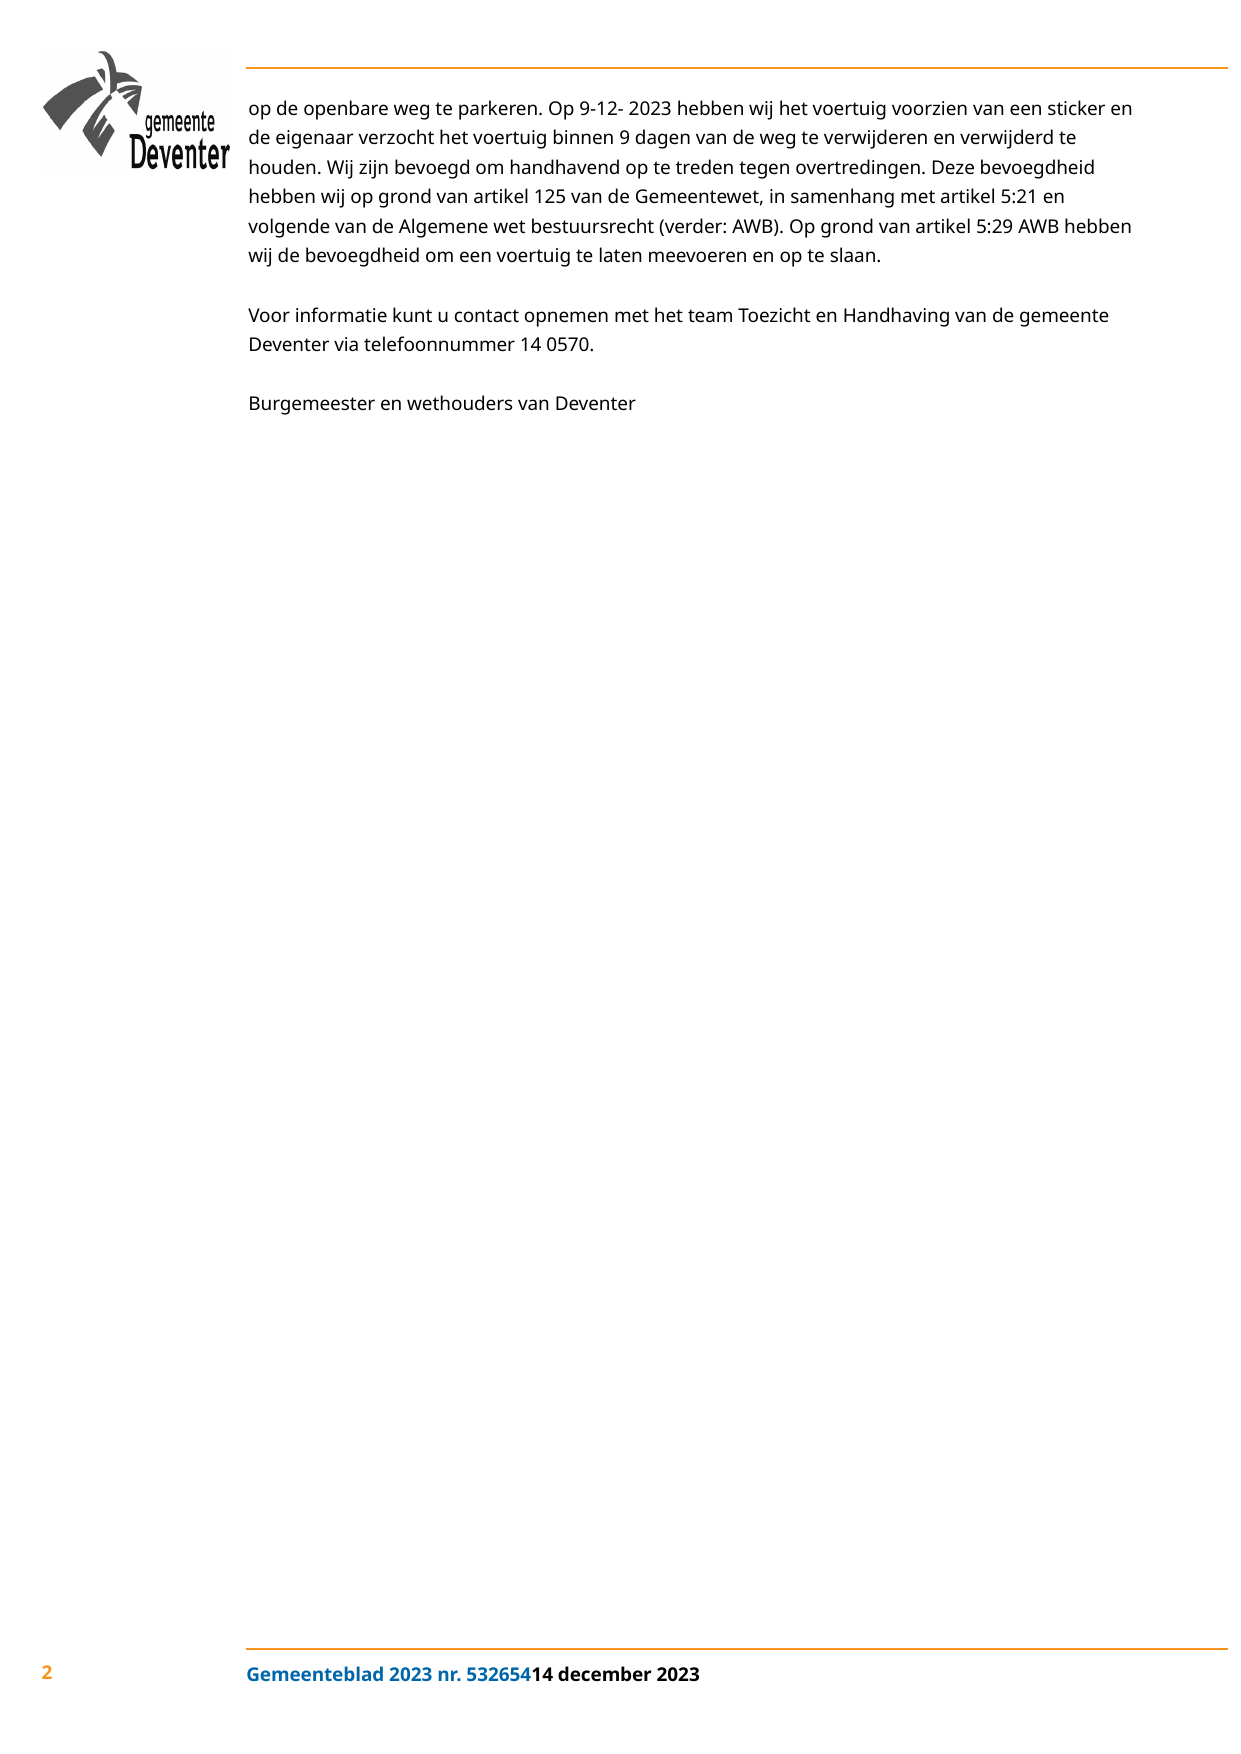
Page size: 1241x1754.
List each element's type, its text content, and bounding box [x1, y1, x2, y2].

text op de openbare weg te parkeren. Op 9-12- 2023 hebben wij het voertuig voorzien van een sticker en de eigenaar verzocht het voertuig binnen 9 dagen van de weg te verwijderen en verwijderd te houden. Wij zijn bevoegd om handhavend op te treden tegen overtredingen. Deze bevoegdheid hebben wij op grond van artikel 125 van de Gemeentewet, in samenhang met artikel 5:21 en volgende van de Algemene wet bestuursrecht (verder: AWB). Op grond van artikel 5:29 AWB hebben wij de bevoegdheid om een voertuig te laten meevoeren en op te slaan. [248, 95, 1152, 268]
picture [41, 47, 231, 172]
text Burgemeester en wethouders van Deventer [248, 391, 1152, 416]
text Voor informatie kunt u contact opnemen met het team Toezicht en Handhaving van de gemeente Deventer via telefoonnummer 14 0570. [248, 302, 1152, 357]
